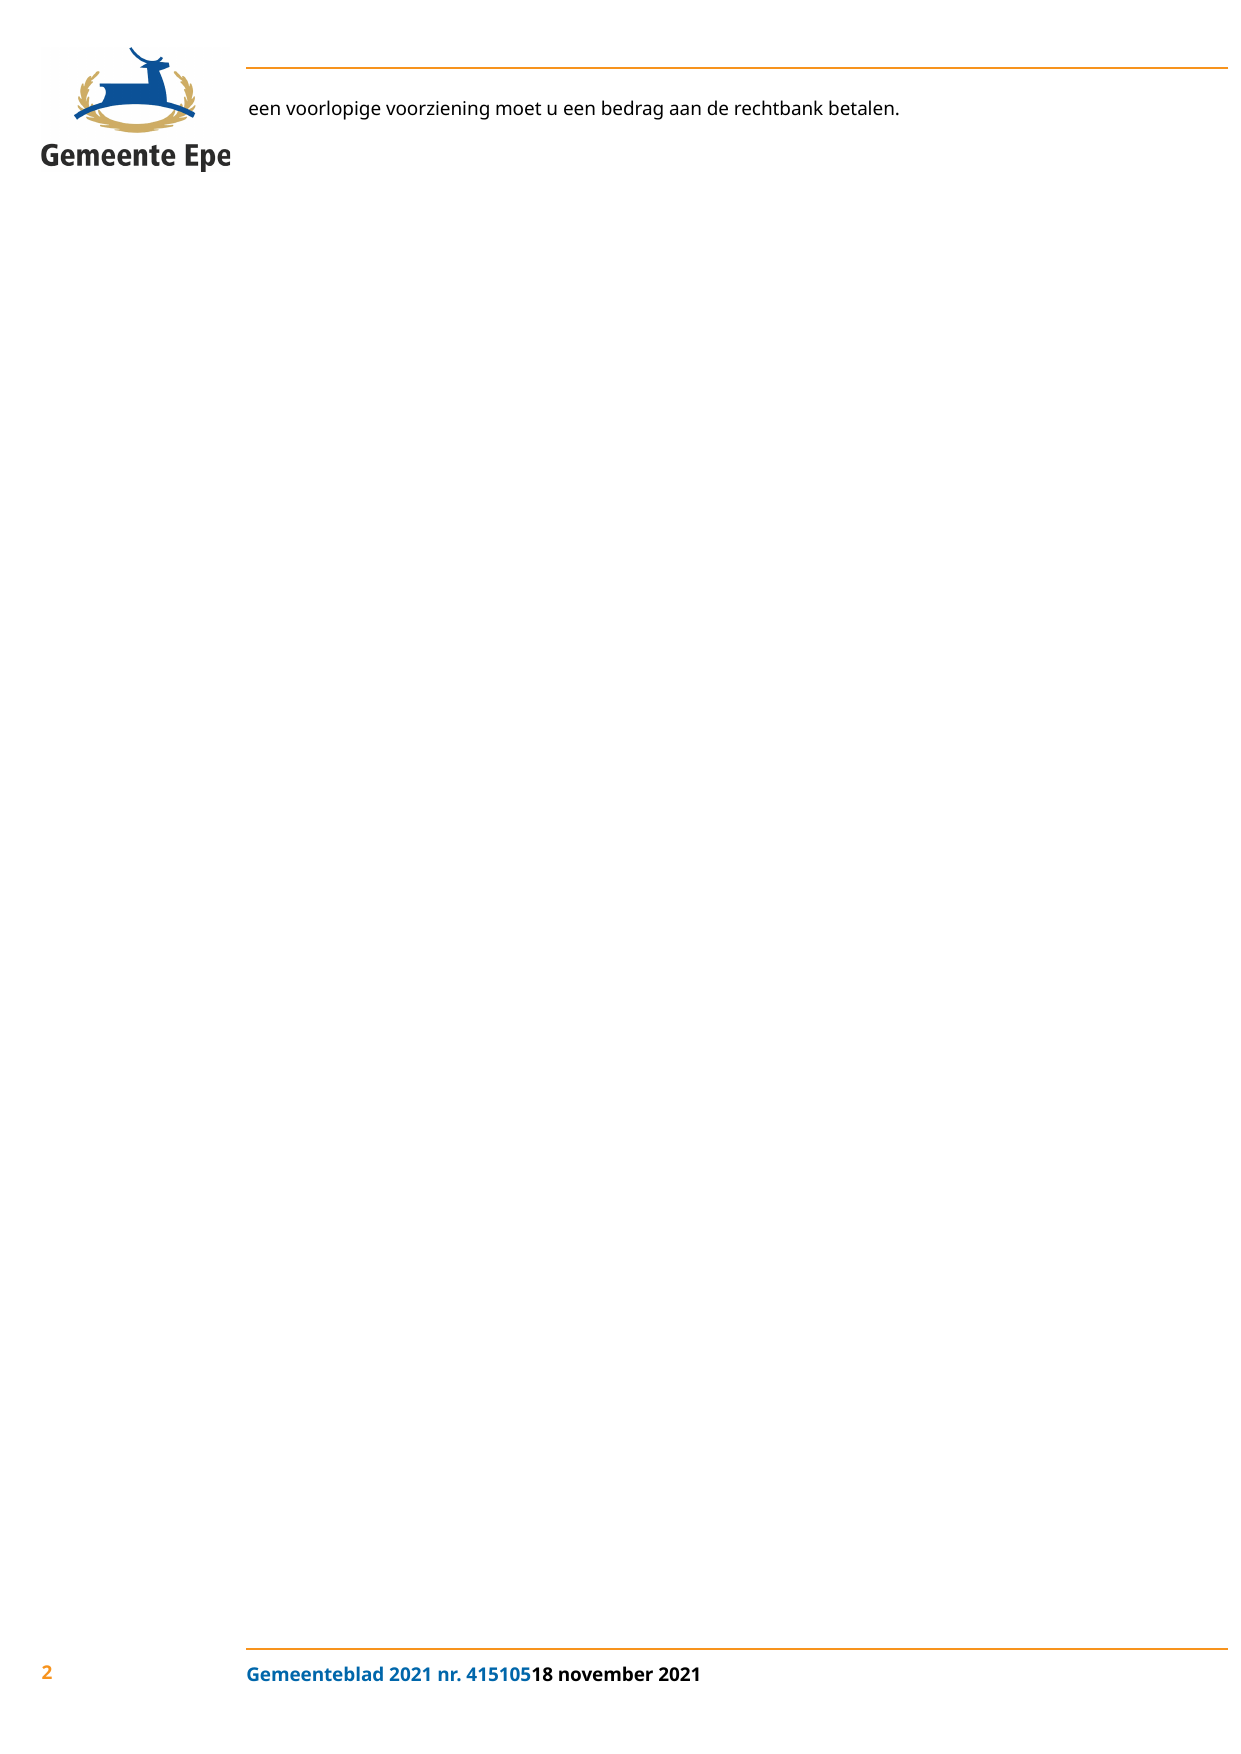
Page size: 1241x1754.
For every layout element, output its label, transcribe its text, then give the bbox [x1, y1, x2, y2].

picture [41, 47, 231, 172]
text een voorlopige voorziening moet u een bedrag aan de rechtbank betalen. [248, 95, 1152, 121]
